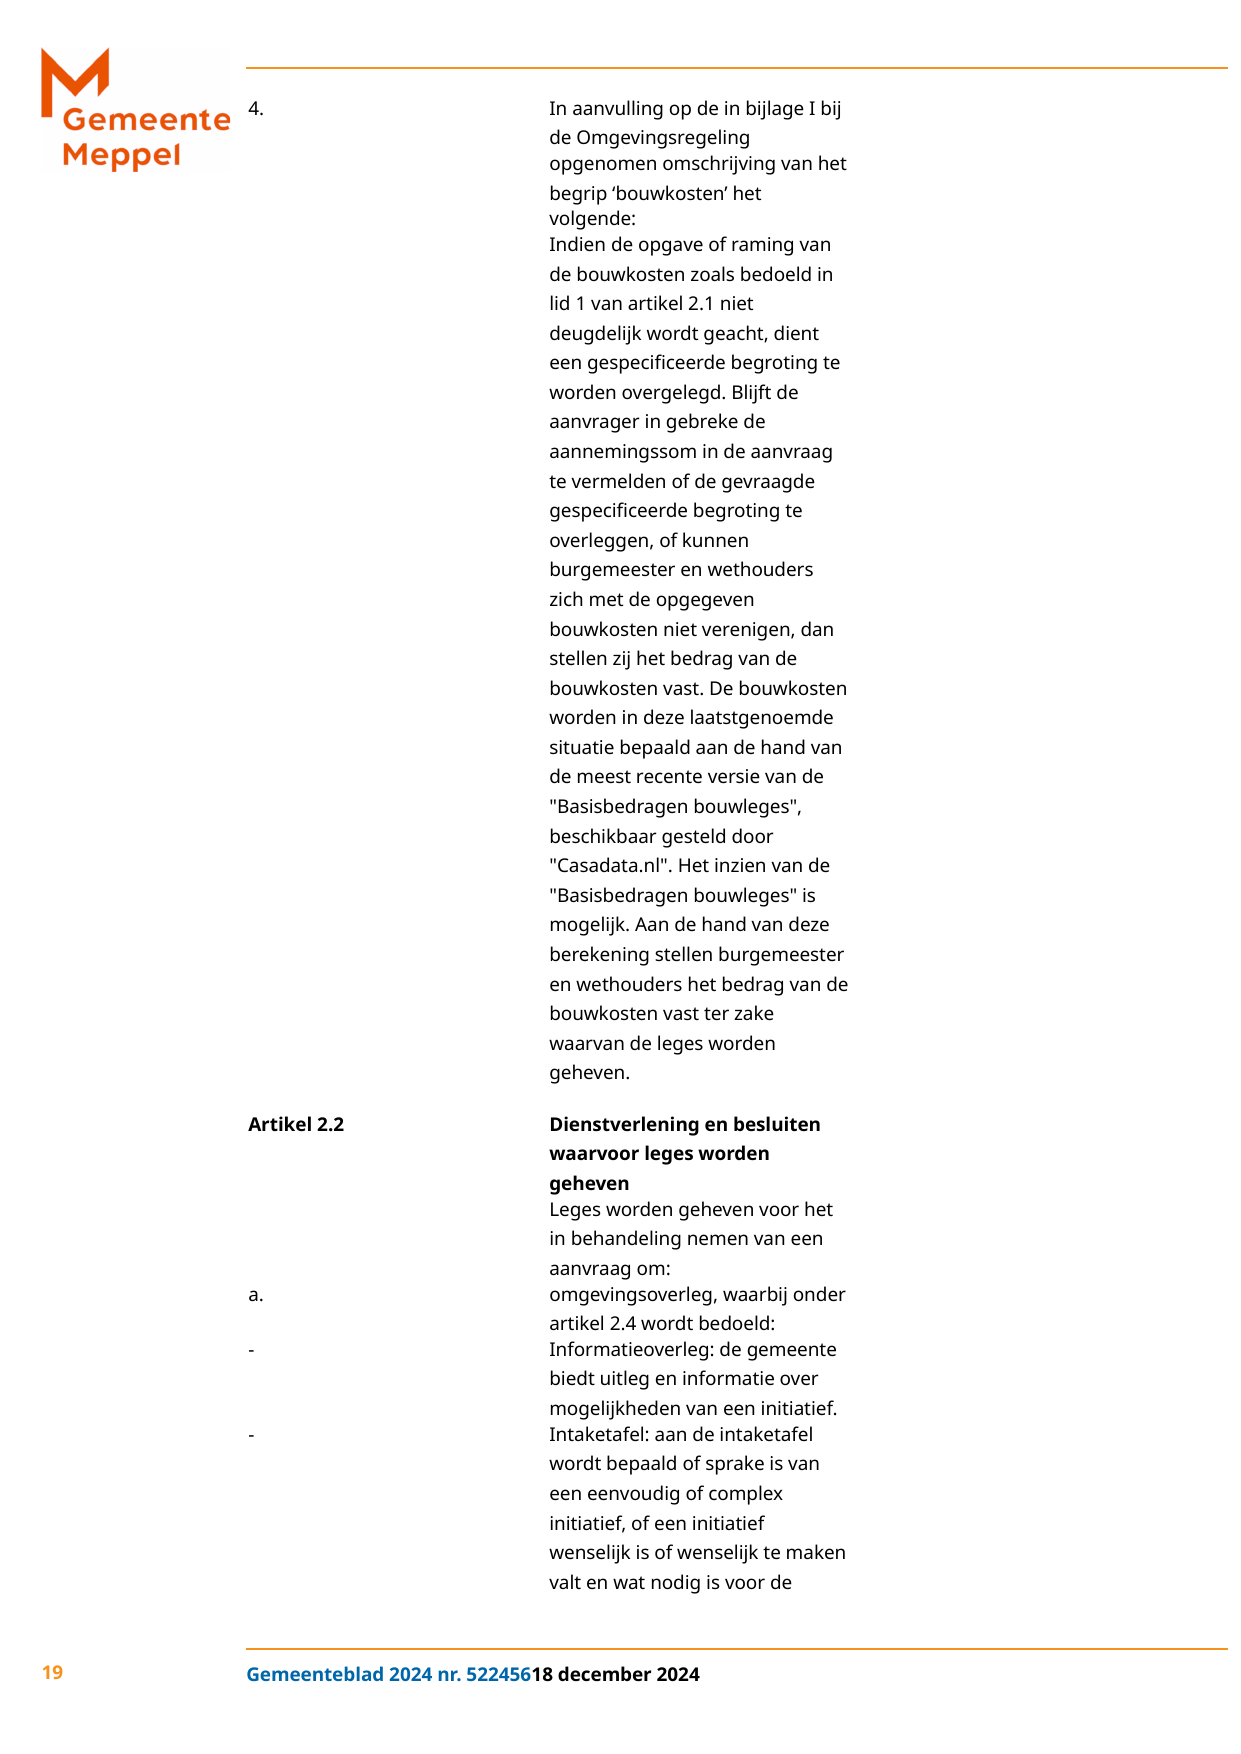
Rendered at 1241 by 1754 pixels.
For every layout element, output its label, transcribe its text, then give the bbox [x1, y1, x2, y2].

table_cell [850, 95, 1152, 150]
table_cell omgevingsoverleg, waarbij onder artikel 2.4 wordt bedoeld: [549, 1281, 850, 1336]
table_cell - [248, 1421, 549, 1594]
table_cell [850, 1421, 1152, 1594]
table_cell [248, 231, 549, 1085]
table_cell [248, 1085, 549, 1111]
table_cell [248, 1196, 549, 1281]
table_cell Informatieoverleg: de gemeente biedt uitleg en informatie over mogelijkheden van een initiatief. [549, 1336, 850, 1421]
table_cell Indien de opgave of raming van de bouwkosten zoals bedoeld in lid 1 van artikel 2.1 niet deugdelijk wordt geacht, dient een gespecificeerde begroting te worden overgelegd. Blijft de aanvrager in gebreke de aannemingssom in de aanvraag te vermelden of de gevraagde gespecificeerde begroting te overleggen, of kunnen burgemeester en wethouders zich met de opgegeven bouwkosten niet verenigen, dan stellen zij het bedrag van de bouwkosten vast. De bouwkosten worden in deze laatstgenoemde situatie bepaald aan de hand van de meest recente versie van de "Basisbedragen bouwleges", beschikbaar gesteld door "Casadata.nl". Het inzien van de "Basisbedragen bouwleges" is mogelijk. Aan de hand van deze berekening stellen burgemeester en wethouders het bedrag van de bouwkosten vast ter zake waarvan de leges worden geheven. [549, 231, 850, 1085]
table_cell Dienstverlening en besluiten waarvoor leges worden geheven [549, 1111, 850, 1196]
table_cell - [248, 1336, 549, 1421]
table_cell Leges worden geheven voor het in behandeling nemen van een aanvraag om: [549, 1196, 850, 1281]
table_cell [850, 231, 1152, 1085]
table_cell a. [248, 1281, 549, 1336]
table_cell [850, 205, 1152, 231]
table_cell [850, 150, 1152, 205]
table_cell [850, 1336, 1152, 1421]
table_cell [850, 1196, 1152, 1281]
table_cell [549, 1085, 850, 1111]
table_cell opgenomen omschrijving van het begrip ‘bouwkosten’ het [549, 150, 850, 205]
table_cell volgende: [549, 205, 850, 231]
table_cell [850, 1281, 1152, 1336]
table_cell [850, 1085, 1152, 1111]
table_cell 4. [248, 95, 549, 231]
table_cell Intaketafel: aan de intaketafel wordt bepaald of sprake is van een eenvoudig of complex initiatief, of een initiatief wenselijk is of wenselijk te maken valt en wat nodig is voor de [549, 1421, 850, 1594]
table_cell In aanvulling op de in bijlage I bij de Omgevingsregeling [549, 95, 850, 150]
picture [41, 47, 231, 172]
table_cell Artikel 2.2 [248, 1111, 549, 1196]
table_cell [850, 1111, 1152, 1196]
